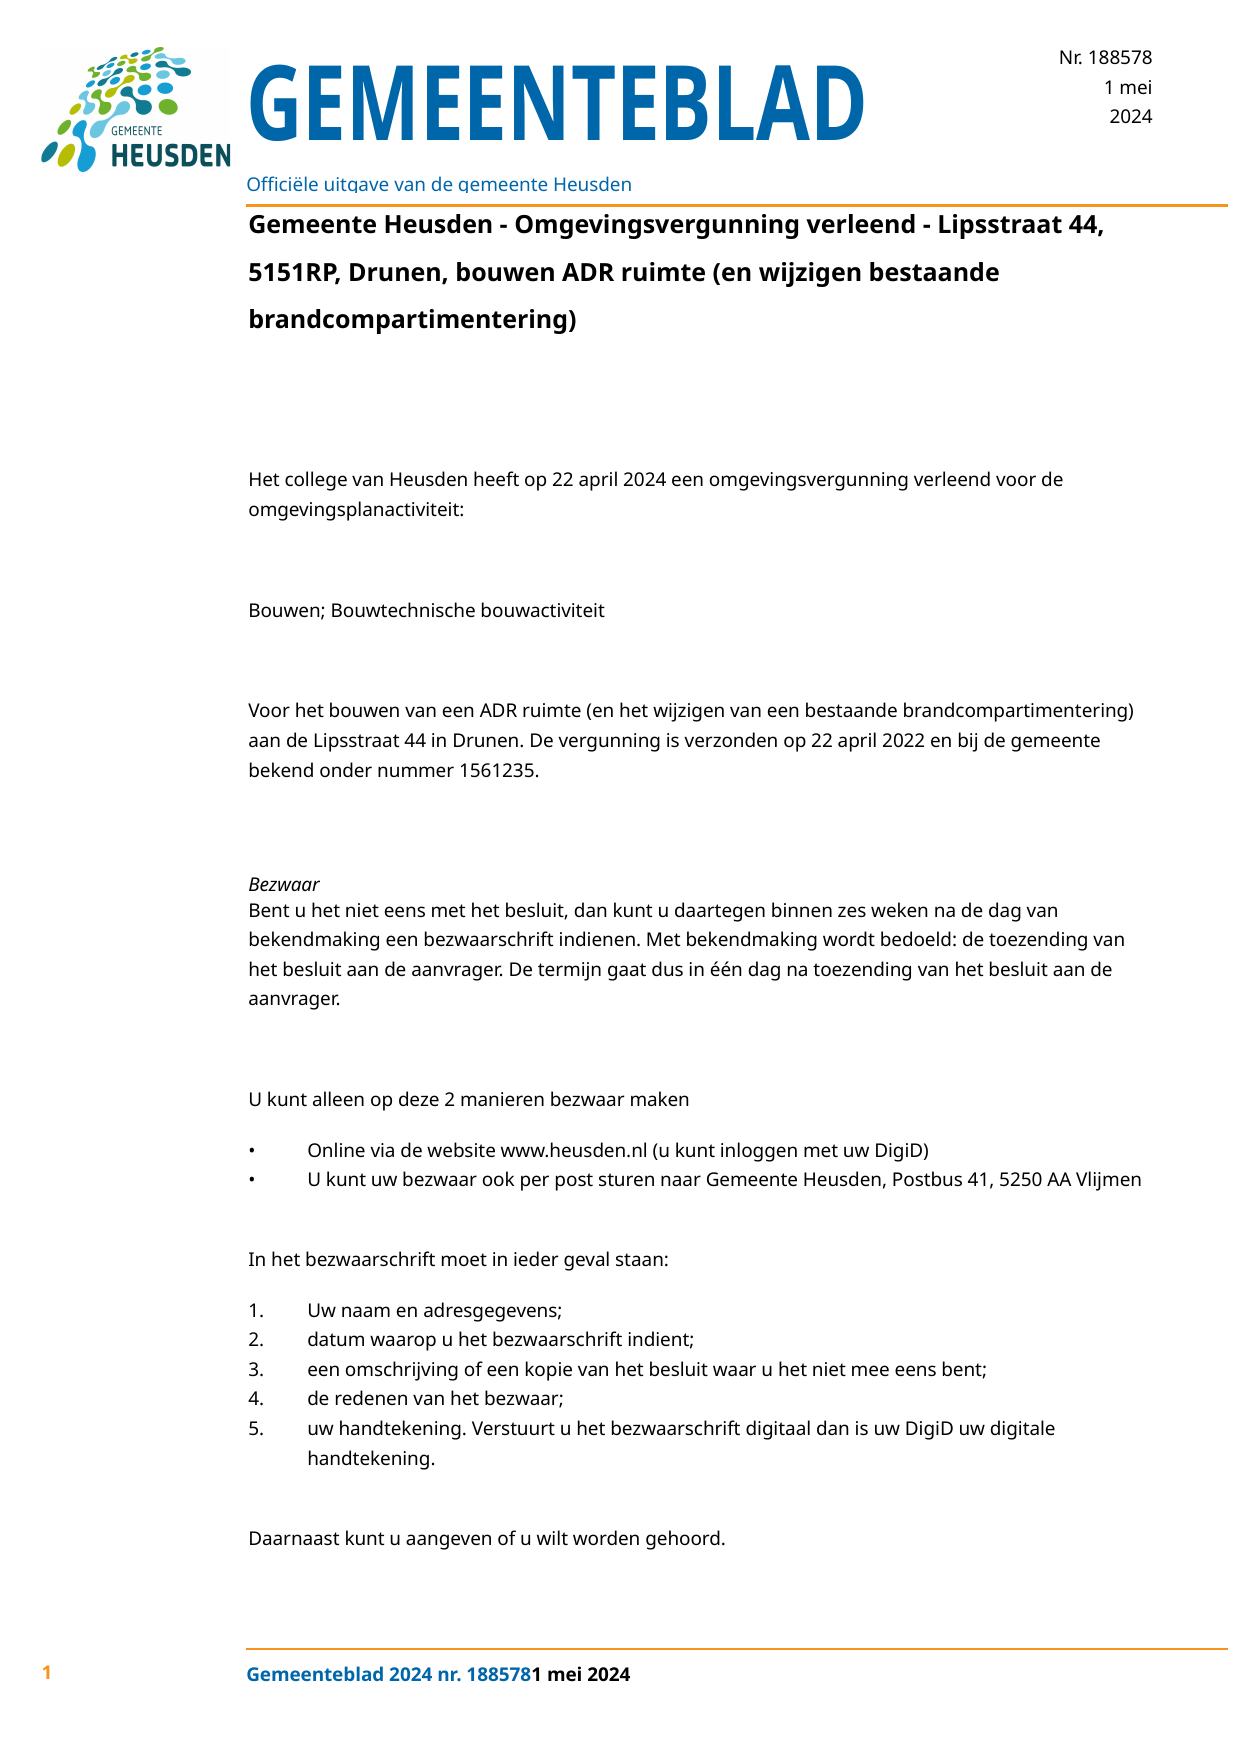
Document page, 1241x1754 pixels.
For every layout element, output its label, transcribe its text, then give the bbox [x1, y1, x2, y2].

text Bezwaar [248, 871, 1152, 897]
text U kunt alleen op deze 2 manieren bezwaar maken [248, 1086, 1152, 1112]
list datum waarop u het bezwaarschrift indient; [248, 1326, 1152, 1352]
picture [41, 47, 231, 172]
text Het college van Heusden heeft op 22 april 2024 een omgevingsvergunning verleend voor de omgevingsplanactiviteit: [248, 466, 1152, 522]
list Uw naam en adresgegevens; [248, 1297, 1152, 1323]
list U kunt uw bezwaar ook per post sturen naar Gemeente Heusden, Postbus 41, 5250 AA Vlijmen [248, 1166, 1152, 1192]
text Daarnaast kunt u aangeven of u wilt worden gehoord. [248, 1525, 1152, 1551]
text Bent u het niet eens met het besluit, dan kunt u daartegen binnen zes weken na de dag van bekendmaking een bezwaarschrift indienen. Met bekendmaking wordt bedoeld: de toezending van het besluit aan de aanvrager. De termijn gaat dus in één dag na toezending van het besluit aan de aanvrager. [248, 897, 1152, 1011]
text Gemeente Heusden - Omgevingsvergunning verleend - Lipsstraat 44, 5151RP, Drunen, bouwen ADR ruimte (en wijzigen bestaande brandcompartimentering) [248, 207, 1152, 336]
list de redenen van het bezwaar; [248, 1386, 1152, 1411]
text Voor het bouwen van een ADR ruimte (en het wijzigen van een bestaande brandcompartimentering) aan de Lipsstraat 44 in Drunen. De vergunning is verzonden op 22 april 2022 en bij de gemeente bekend onder nummer 1561235. [248, 698, 1152, 782]
text Bouwen; Bouwtechnische bouwactiviteit [248, 597, 1152, 622]
list Online via de website www.heusden.nl (u kunt inloggen met uw DigiD) [248, 1137, 1152, 1163]
list een omschrijving of een kopie van het besluit waar u het niet mee eens bent; [248, 1356, 1152, 1382]
list uw handtekening. Verstuurt u het bezwaarschrift digitaal dan is uw DigiD uw digitale handtekening. [248, 1415, 1152, 1471]
text In het bezwaarschrift moet in ieder geval staan: [248, 1246, 1152, 1272]
